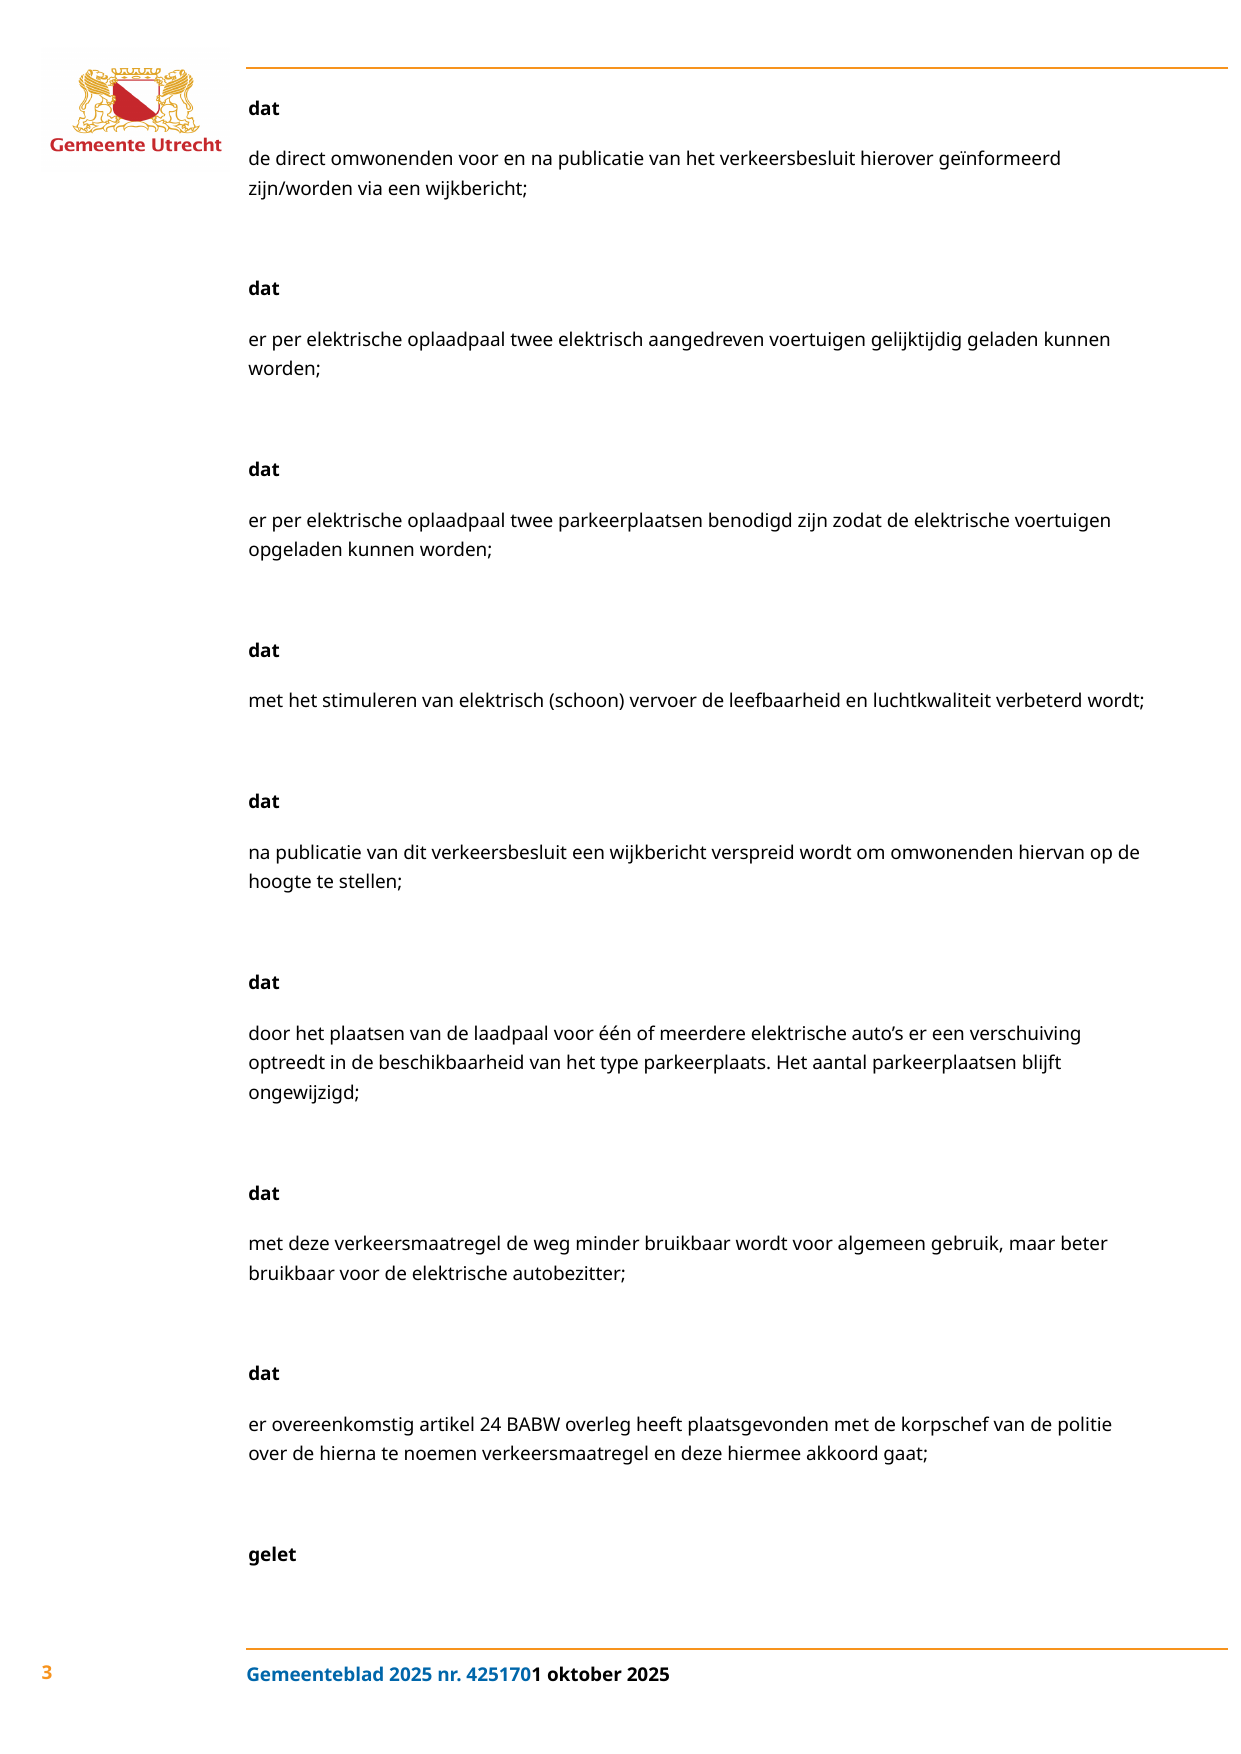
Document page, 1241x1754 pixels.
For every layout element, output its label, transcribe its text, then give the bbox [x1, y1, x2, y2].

picture [41, 47, 231, 172]
text de direct omwonenden voor en na publicatie van het verkeersbesluit hierover geïnformeerd zijn/worden via een wijkbericht; [248, 145, 1152, 201]
text dat [248, 637, 1152, 663]
text met het stimuleren van elektrisch (schoon) vervoer de leefbaarheid en luchtkwaliteit verbeterd wordt; [248, 688, 1152, 713]
text gelet [248, 1541, 1152, 1567]
text er per elektrische oplaadpaal twee elektrisch aangedreven voertuigen gelijktijdig geladen kunnen worden; [248, 326, 1152, 381]
text dat [248, 276, 1152, 301]
text met deze verkeersmaatregel de weg minder bruikbaar wordt voor algemeen gebruik, maar beter bruikbaar voor de elektrische autobezitter; [248, 1230, 1152, 1286]
text dat [248, 1180, 1152, 1206]
text dat [248, 95, 1152, 121]
text er overeenkomstig artikel 24 BABW overleg heeft plaatsgevonden met de korpschef van de politie over de hierna te noemen verkeersmaatregel en deze hiermee akkoord gaat; [248, 1411, 1152, 1466]
text door het plaatsen van de laadpaal voor één of meerdere elektrische auto’s er een verschuiving optreedt in de beschikbaarheid van het type parkeerplaats. Het aantal parkeerplaatsen blijft ongewijzigd; [248, 1020, 1152, 1105]
text dat [248, 1361, 1152, 1386]
text na publicatie van dit verkeersbesluit een wijkbericht verspreid wordt om omwonenden hiervan op de hoogte te stellen; [248, 839, 1152, 894]
text dat [248, 788, 1152, 814]
text dat [248, 456, 1152, 482]
text er per elektrische oplaadpaal twee parkeerplaatsen benodigd zijn zodat de elektrische voertuigen opgeladen kunnen worden; [248, 507, 1152, 562]
text dat [248, 969, 1152, 995]
